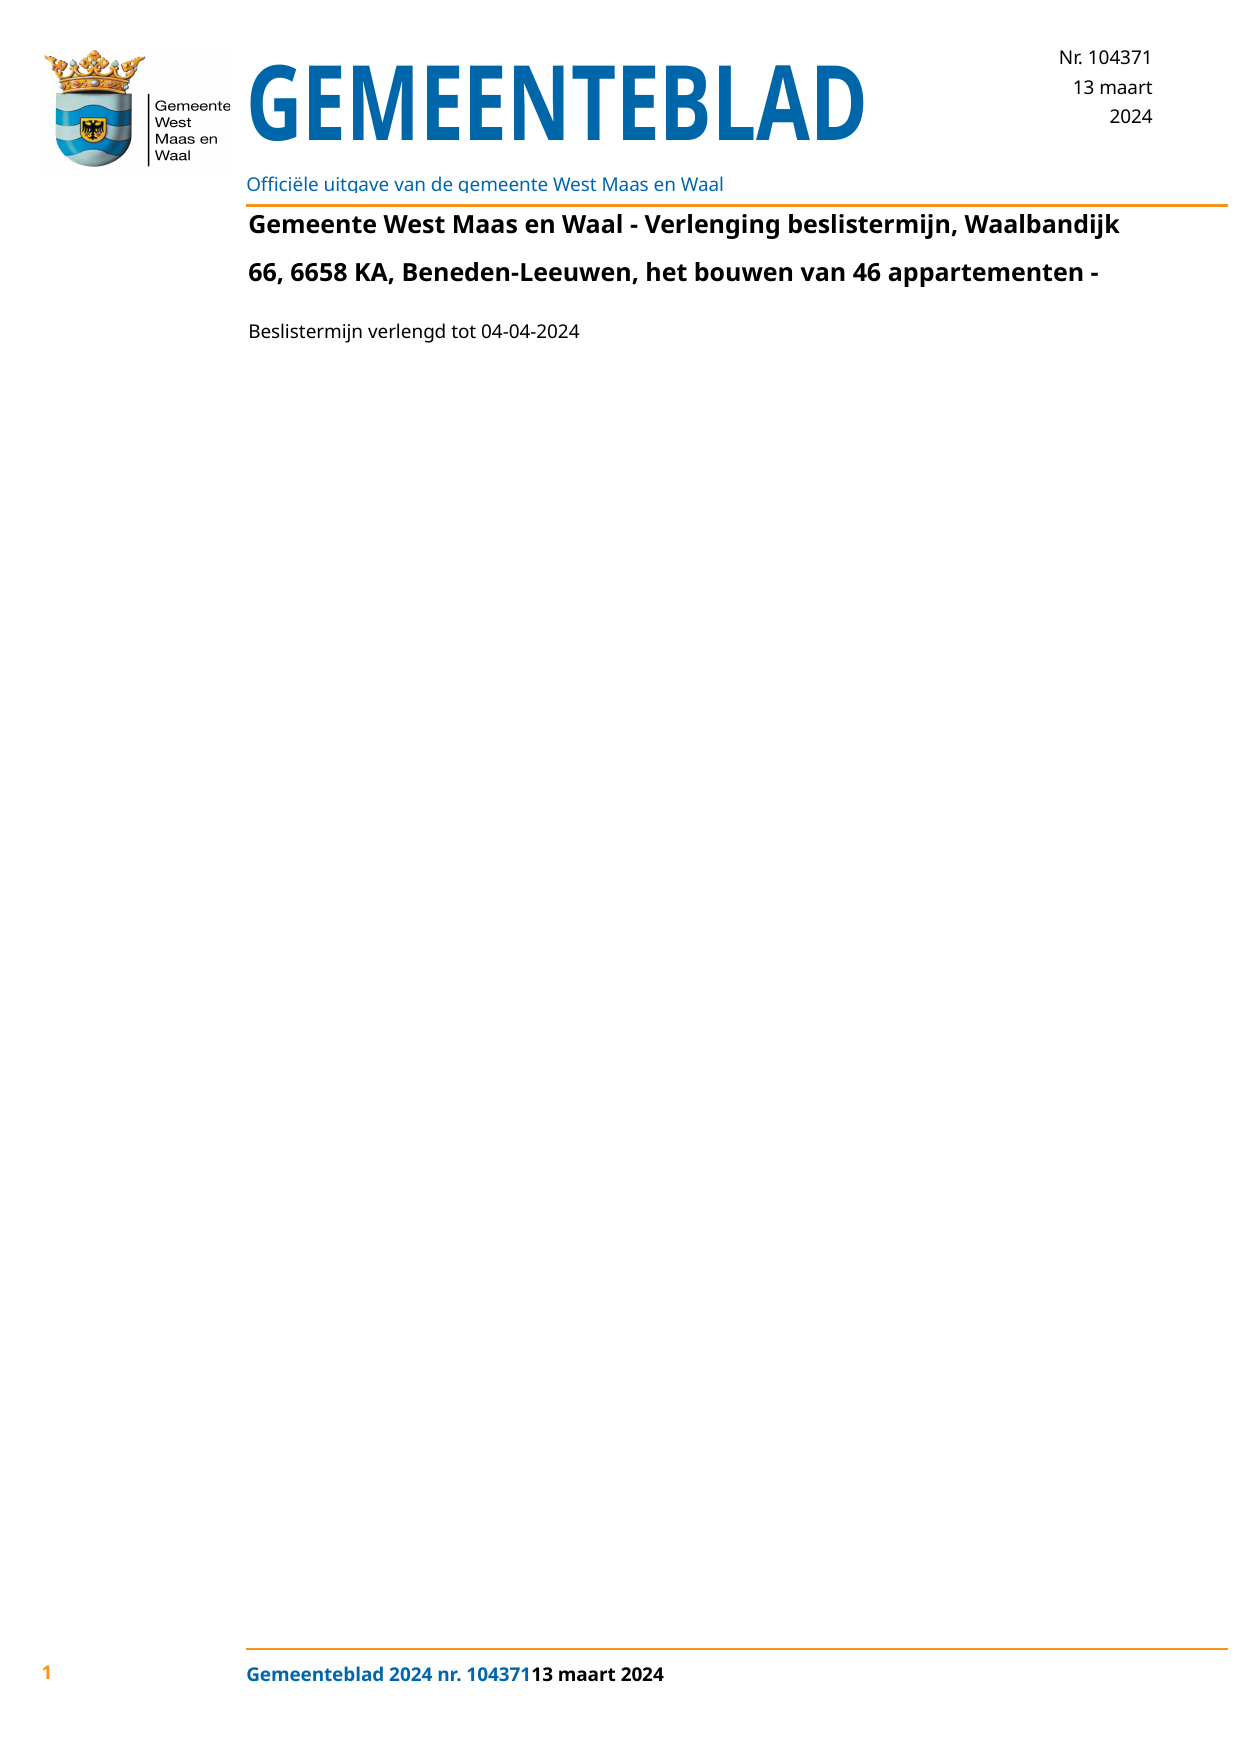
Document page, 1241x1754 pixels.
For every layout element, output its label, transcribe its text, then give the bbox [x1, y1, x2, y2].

text Gemeente West Maas en Waal - Verlenging beslistermijn, Waalbandijk 66, 6658 KA, Beneden-Leeuwen, het bouwen van 46 appartementen - [248, 207, 1152, 288]
text Beslistermijn verlengd tot 04-04-2024 [248, 318, 1152, 344]
picture [41, 47, 231, 172]
